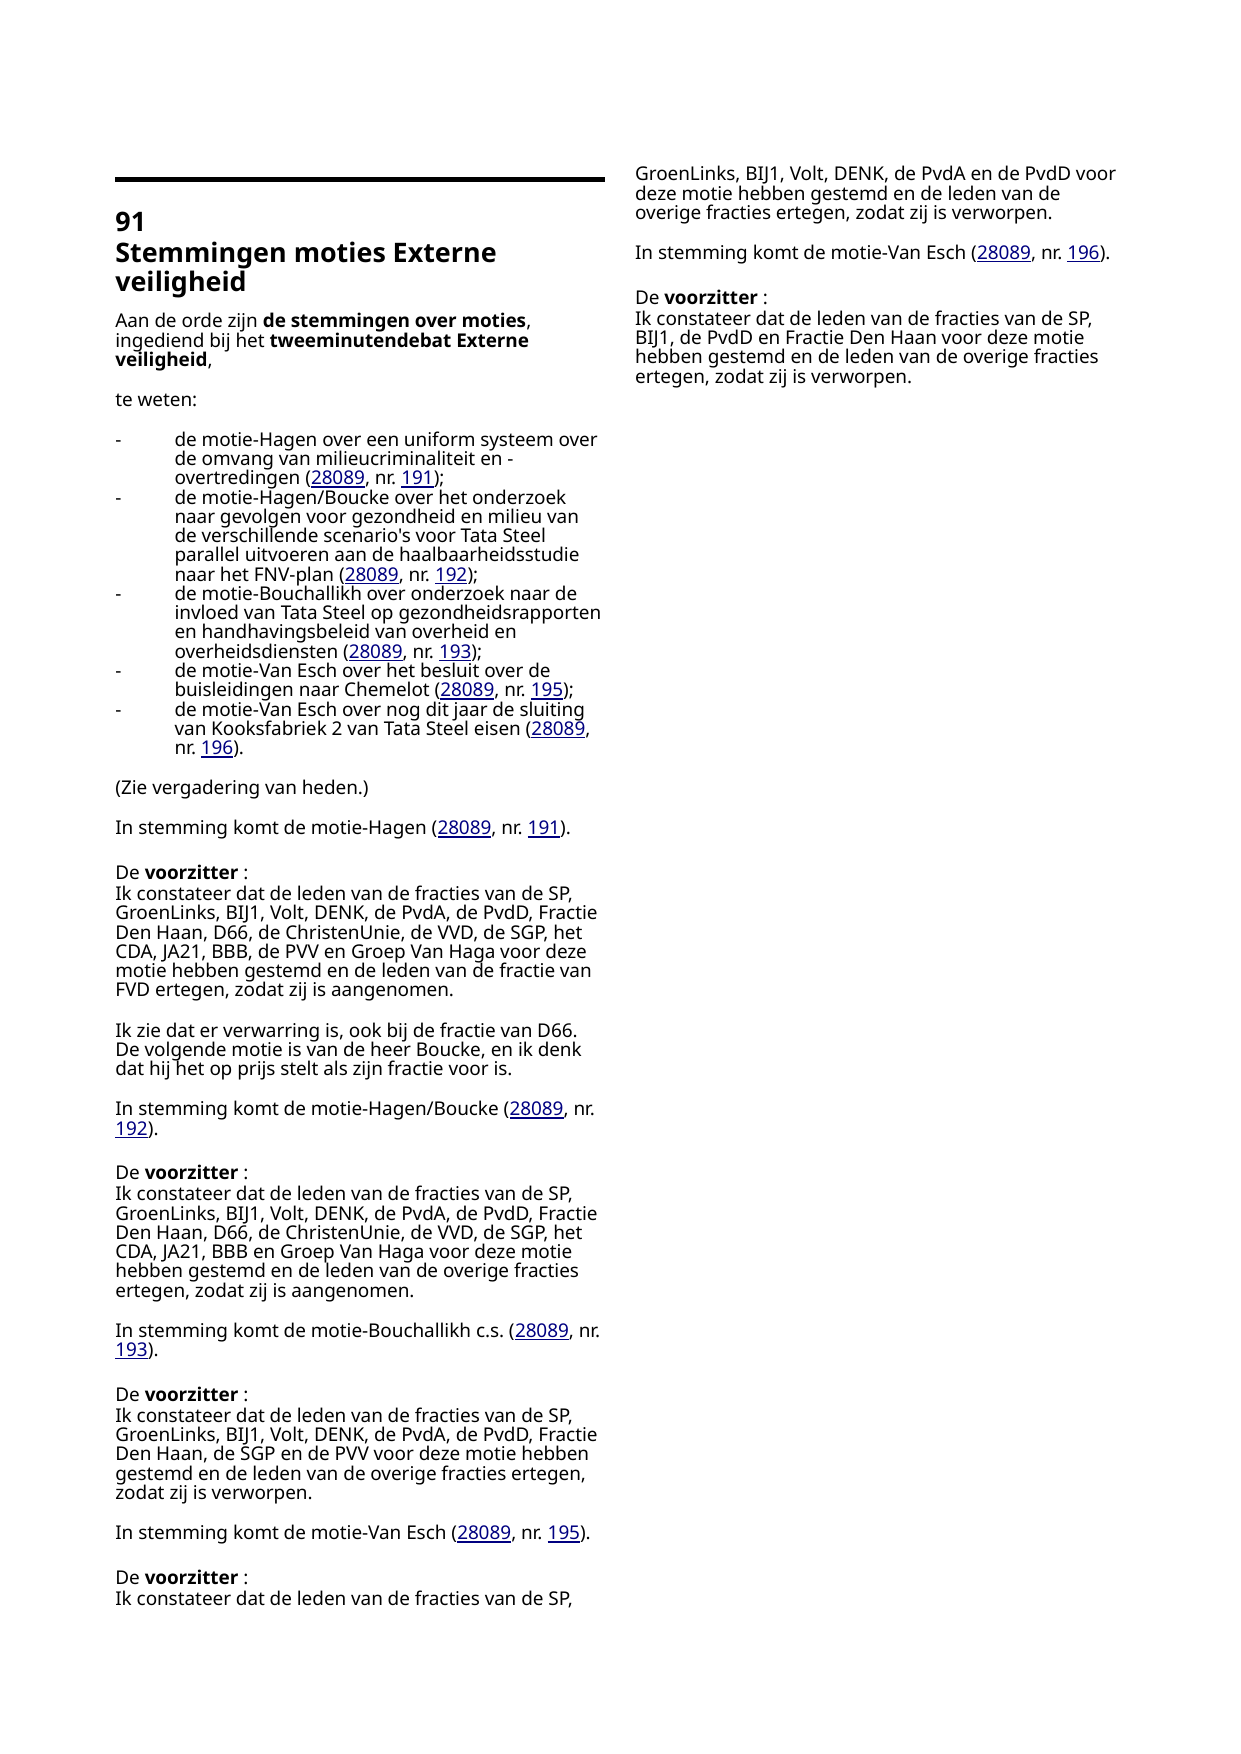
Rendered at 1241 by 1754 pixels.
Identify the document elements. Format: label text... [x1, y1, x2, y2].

text In stemming komt de motie-Van Esch (28089, nr. 195). [115, 1524, 605, 1543]
text De voorzitter : [115, 1159, 605, 1185]
list de motie-Bouchallikh over onderzoek naar de invloed van Tata Steel op gezondheidsrapporten en handhavingsbeleid van overheid en overheidsdiensten (28089, nr. 193); [115, 585, 605, 662]
text Ik constateer dat de leden van de fracties van de SP, GroenLinks, BIJ1, Volt, DENK, de PvdA, de PvdD, Fractie Den Haan, D66, de ChristenUnie, de VVD, de SGP, het CDA, JA21, BBB, de PVV en Groep Van Haga voor deze motie hebben gestemd en de leden van de fractie van FVD ertegen, zodat zij is aangenomen. [115, 885, 605, 1001]
list de motie-Hagen/Boucke over het onderzoek naar gevolgen voor gezondheid en milieu van de verschillende scenario's voor Tata Steel parallel uitvoeren aan de haalbaarheidsstudie naar het FNV-plan (28089, nr. 192); [115, 489, 605, 585]
text Aan de orde zijn de stemmingen over moties, ingediend bij het tweeminutendebat Externe veiligheid, [115, 312, 605, 370]
text In stemming komt de motie-Hagen (28089, nr. 191). [115, 819, 605, 838]
text GroenLinks, BIJ1, Volt, DENK, de PvdA en de PvdD voor deze motie hebben gestemd en de leden van de overige fracties ertegen, zodat zij is verworpen. [635, 165, 1125, 223]
list de motie-Hagen over een uniform systeem over de omvang van milieucriminaliteit en -overtredingen (28089, nr. 191); [115, 431, 605, 489]
text Ik constateer dat de leden van de fracties van de SP, GroenLinks, BIJ1, Volt, DENK, de PvdA, de PvdD, Fractie Den Haan, de SGP en de PVV voor deze motie hebben gestemd en de leden van de overige fracties ertegen, zodat zij is verworpen. [115, 1407, 605, 1503]
text De voorzitter : [635, 284, 1125, 310]
list de motie-Van Esch over het besluit over de buisleidingen naar Chemelot (28089, nr. 195); [115, 662, 605, 701]
text De voorzitter : [115, 1564, 605, 1590]
text In stemming komt de motie-Hagen/Boucke (28089, nr. 192). [115, 1100, 605, 1139]
text 91 [115, 203, 605, 239]
text In stemming komt de motie-Van Esch (28089, nr. 196). [635, 244, 1125, 263]
text Ik zie dat er verwarring is, ook bij de fractie van D66. De volgende motie is van de heer Boucke, en ik denk dat hij het op prijs stelt als zijn fractie voor is. [115, 1022, 605, 1079]
text In stemming komt de motie-Bouchallikh c.s. (28089, nr. 193). [115, 1322, 605, 1360]
text Stemmingen moties Externe veiligheid [115, 239, 605, 312]
text (Zie vergadering van heden.) [115, 779, 605, 798]
text Ik constateer dat de leden van de fracties van de SP, [115, 1590, 605, 1609]
text Ik constateer dat de leden van de fracties van de SP, GroenLinks, BIJ1, Volt, DENK, de PvdA, de PvdD, Fractie Den Haan, D66, de ChristenUnie, de VVD, de SGP, het CDA, JA21, BBB en Groep Van Haga voor deze motie hebben gestemd en de leden van de overige fracties ertegen, zodat zij is aangenomen. [115, 1185, 605, 1301]
text Ik constateer dat de leden van de fracties van de SP, BIJ1, de PvdD en Fractie Den Haan voor deze motie hebben gestemd en de leden van de overige fracties ertegen, zodat zij is verworpen. [635, 310, 1125, 387]
text De voorzitter : [115, 1381, 605, 1407]
text De voorzitter : [115, 859, 605, 885]
text te weten: [115, 391, 605, 410]
list de motie-Van Esch over nog dit jaar de sluiting van Kooksfabriek 2 van Tata Steel eisen (28089, nr. 196). [115, 701, 605, 758]
